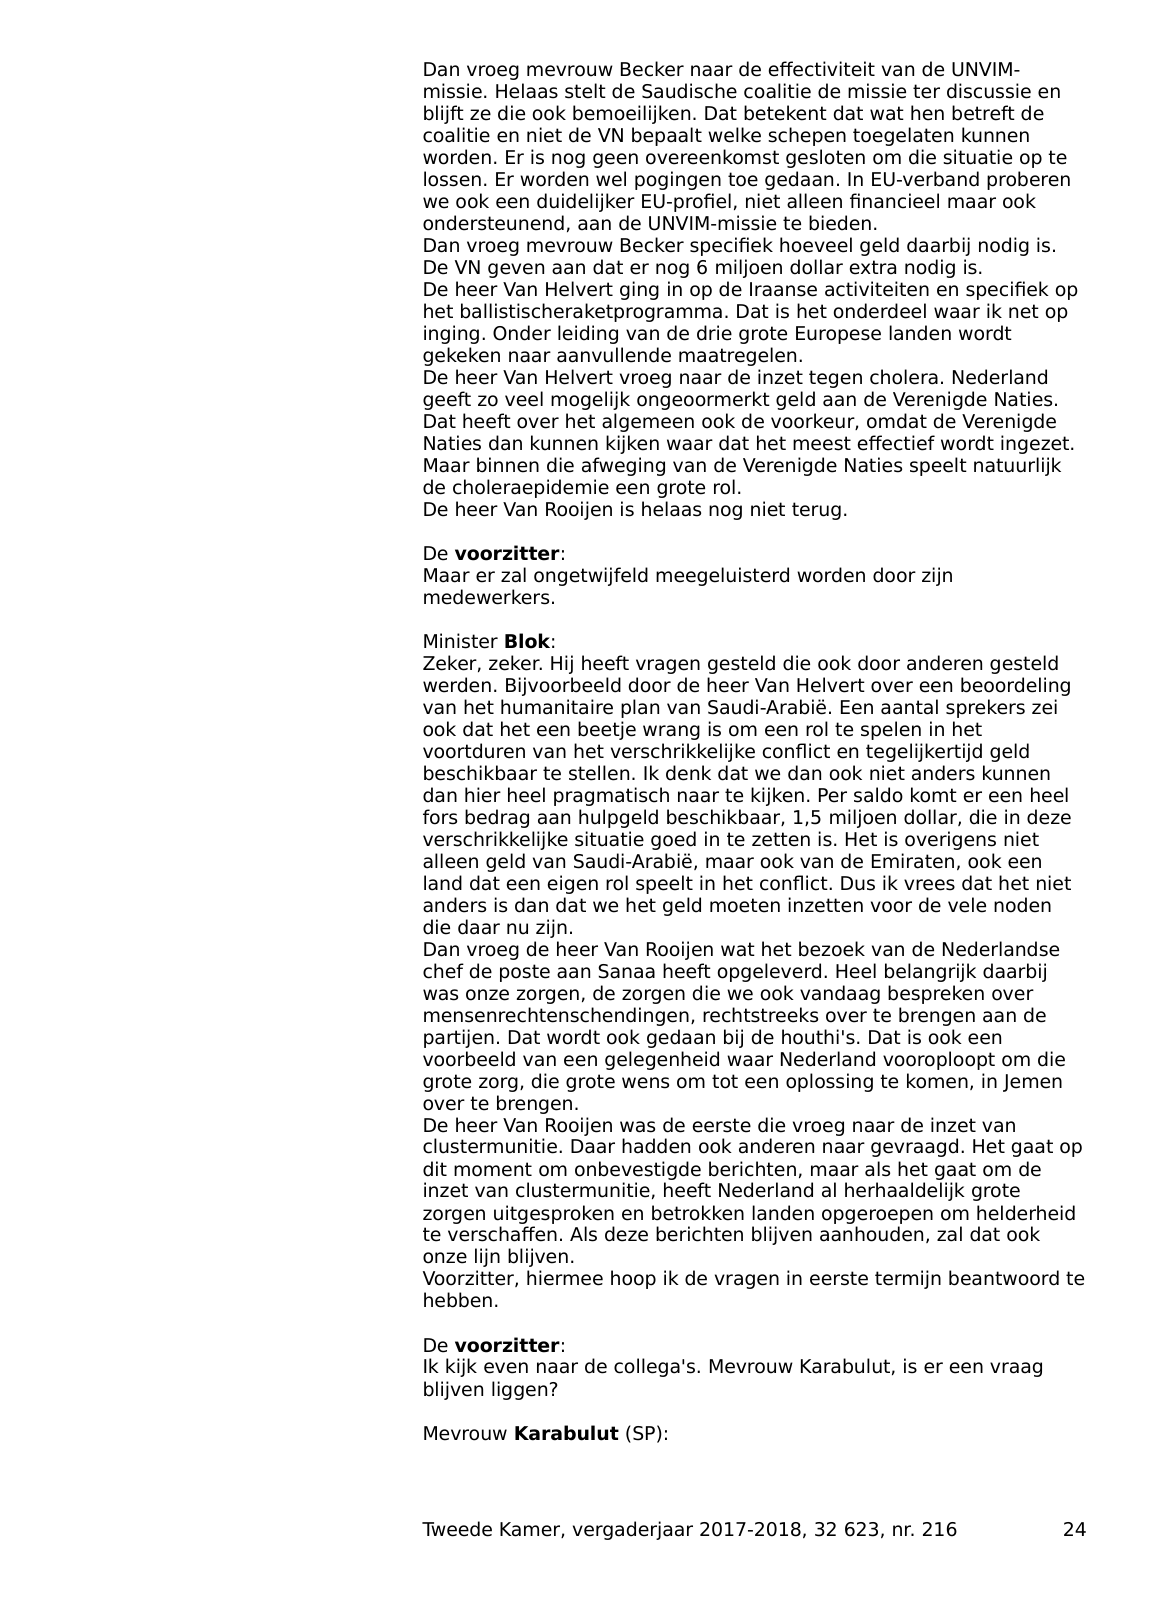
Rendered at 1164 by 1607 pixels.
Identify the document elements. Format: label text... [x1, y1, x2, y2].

text Ik kijk even naar de collega's. Mevrouw Karabulut, is er een vraag blijven liggen? [422, 1356, 1087, 1400]
text De heer Van Rooijen was de eerste die vroeg naar de inzet van clustermunitie. Daar hadden ook anderen naar gevraagd. Het gaat op dit moment om onbevestigde berichten, maar als het gaat om de inzet van clustermunitie, heeft Nederland al herhaaldelijk grote zorgen uitgesproken en betrokken landen opgeroepen om helderheid te verschaffen. Als deze berichten blijven aanhouden, zal dat ook onze lijn blijven. [422, 1114, 1087, 1268]
text De heer Van Helvert vroeg naar de inzet tegen cholera. Nederland geeft zo veel mogelijk ongeoormerkt geld aan de Verenigde Naties. Dat heeft over het algemeen ook de voorkeur, omdat de Verenigde Naties dan kunnen kijken waar dat het meest effectief wordt ingezet. Maar binnen die afweging van de Verenigde Naties speelt natuurlijk de choleraepidemie een grote rol. [422, 367, 1087, 499]
text Maar er zal ongetwijfeld meegeluisterd worden door zijn medewerkers. [422, 565, 1087, 609]
text De voorzitter: [422, 543, 1087, 565]
text De voorzitter: [422, 1334, 1087, 1356]
text De heer Van Helvert ging in op de Iraanse activiteiten en specifiek op het ballistischeraketprogramma. Dat is het onderdeel waar ik net op inging. Onder leiding van de drie grote Europese landen wordt gekeken naar aanvullende maatregelen. [422, 279, 1087, 367]
text Dan vroeg mevrouw Becker naar de effectiviteit van de UNVIM-missie. Helaas stelt de Saudische coalitie de missie ter discussie en blijft ze die ook bemoeilijken. Dat betekent dat wat hen betreft de coalitie en niet de VN bepaalt welke schepen toegelaten kunnen worden. Er is nog geen overeenkomst gesloten om die situatie op te lossen. Er worden wel pogingen toe gedaan. In EU-verband proberen we ook een duidelijker EU-profiel, niet alleen financieel maar ook ondersteunend, aan de UNVIM-missie te bieden. [422, 59, 1087, 235]
text De heer Van Rooijen is helaas nog niet terug. [422, 499, 1087, 521]
text Mevrouw Karabulut (SP): [422, 1423, 1087, 1444]
text Voorzitter, hiermee hoop ik de vragen in eerste termijn beantwoord te hebben. [422, 1268, 1087, 1312]
text Dan vroeg mevrouw Becker specifiek hoeveel geld daarbij nodig is. De VN geven aan dat er nog 6 miljoen dollar extra nodig is. [422, 235, 1087, 279]
text Minister Blok: [422, 631, 1087, 653]
text Dan vroeg de heer Van Rooijen wat het bezoek van de Nederlandse chef de poste aan Sanaa heeft opgeleverd. Heel belangrijk daarbij was onze zorgen, de zorgen die we ook vandaag bespreken over mensenrechtenschendingen, rechtstreeks over te brengen aan de partijen. Dat wordt ook gedaan bij de houthi's. Dat is ook een voorbeeld van een gelegenheid waar Nederland vooroploopt om die grote zorg, die grote wens om tot een oplossing te komen, in Jemen over te brengen. [422, 939, 1087, 1114]
text Zeker, zeker. Hij heeft vragen gesteld die ook door anderen gesteld werden. Bijvoorbeeld door de heer Van Helvert over een beoordeling van het humanitaire plan van Saudi-Arabië. Een aantal sprekers zei ook dat het een beetje wrang is om een rol te spelen in het voortduren van het verschrikkelijke conflict en tegelijkertijd geld beschikbaar te stellen. Ik denk dat we dan ook niet anders kunnen dan hier heel pragmatisch naar te kijken. Per saldo komt er een heel fors bedrag aan hulpgeld beschikbaar, 1,5 miljoen dollar, die in deze verschrikkelijke situatie goed in te zetten is. Het is overigens niet alleen geld van Saudi-Arabië, maar ook van de Emiraten, ook een land dat een eigen rol speelt in het conflict. Dus ik vrees dat het niet anders is dan dat we het geld moeten inzetten voor de vele noden die daar nu zijn. [422, 653, 1087, 939]
